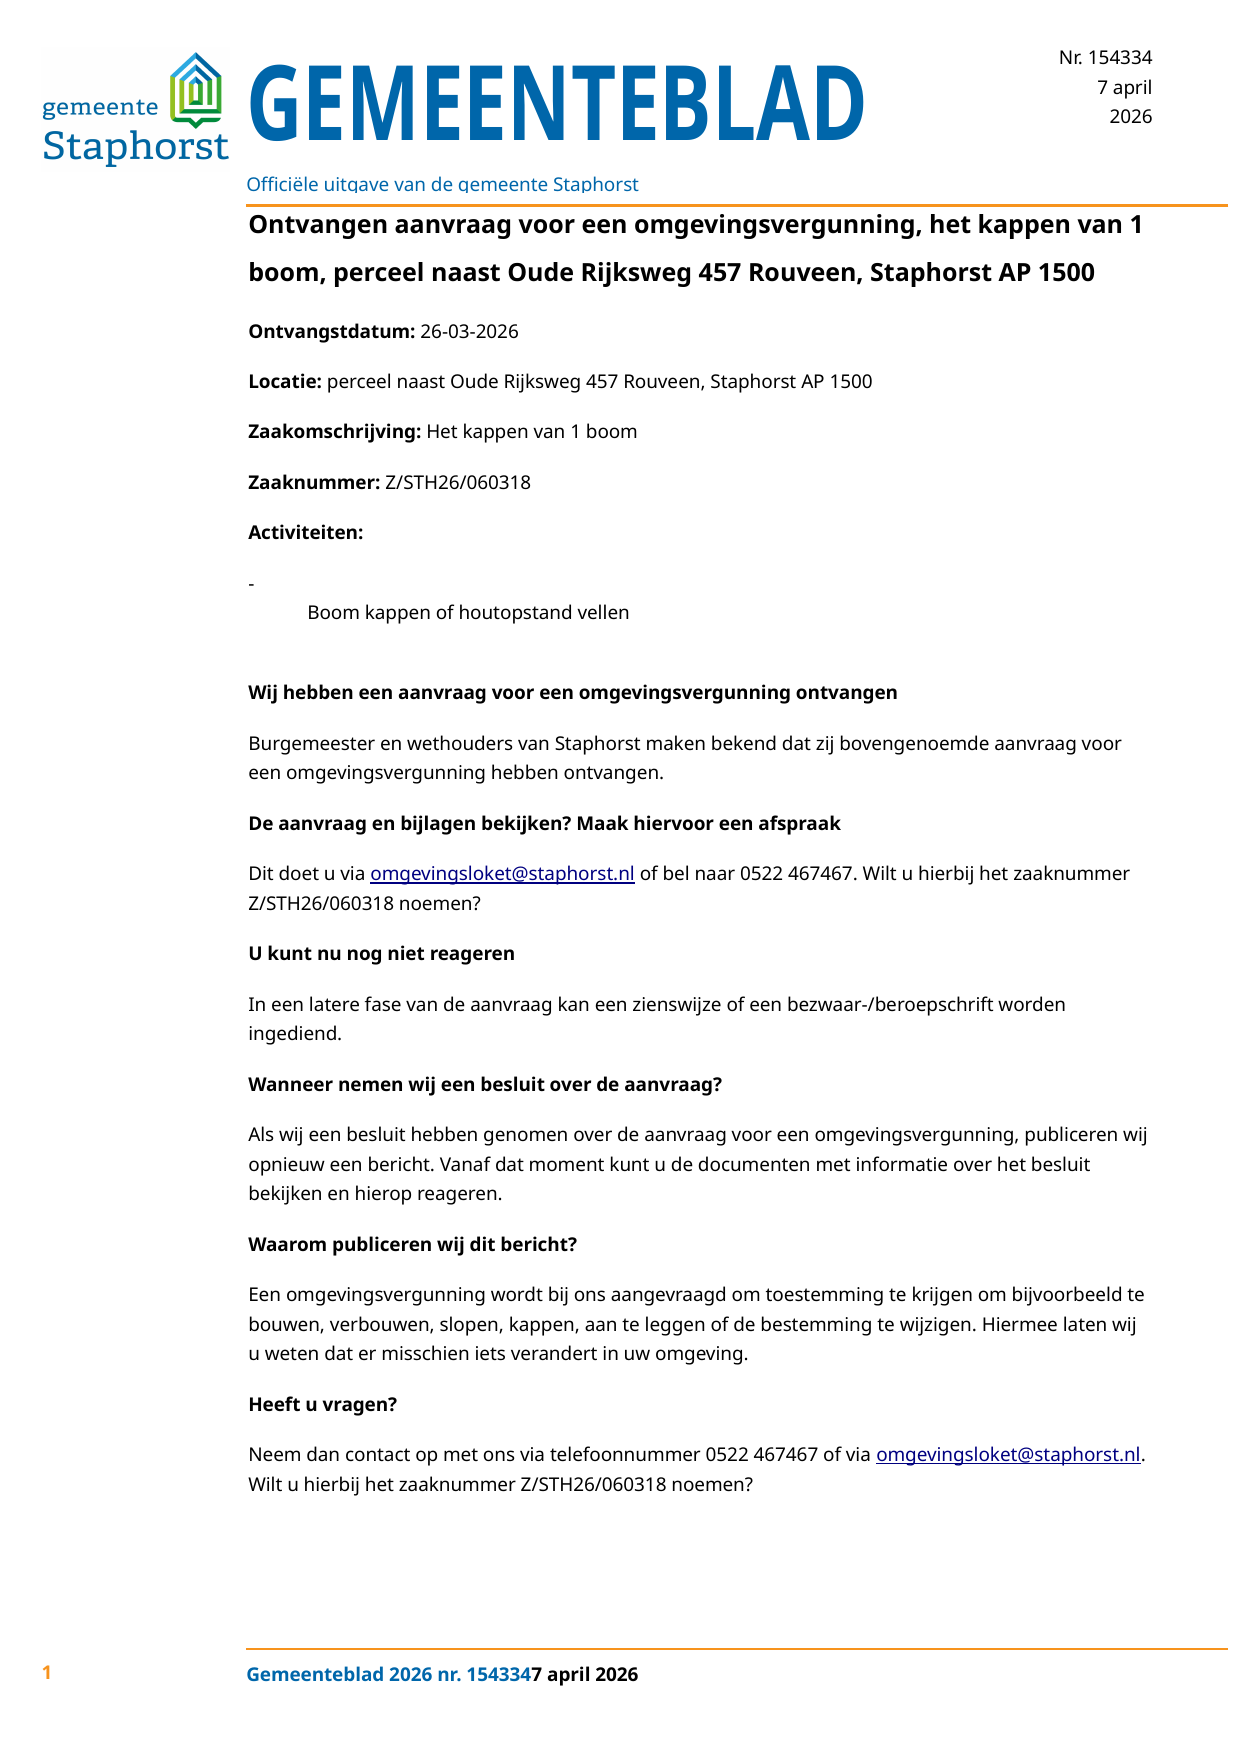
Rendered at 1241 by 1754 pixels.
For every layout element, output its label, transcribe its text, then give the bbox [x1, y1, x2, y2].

text Neem dan contact op met ons via telefoonnummer 0522 467467 of via omgevingsloket@staphorst.nl. Wilt u hierbij het zaaknummer Z/STH26/060318 noemen? [248, 1441, 1152, 1497]
text Zaakomschrijving: Het kappen van 1 boom [248, 419, 1152, 444]
text U kunt nu nog niet reageren [248, 940, 1152, 966]
text Burgemeester en wethouders van Staphorst maken bekend dat zij bovengenoemde aanvraag voor een omgevingsvergunning hebben ontvangen. [248, 730, 1152, 785]
text De aanvraag en bijlagen bekijken? Maak hiervoor een afspraak [248, 810, 1152, 836]
text Een omgevingsvergunning wordt bij ons aangevraagd om toestemming te krijgen om bijvoorbeeld te bouwen, verbouwen, slopen, kappen, aan te leggen of de bestemming te wijzigen. Hiermee laten wij u weten dat er misschien iets verandert in uw omgeving. [248, 1281, 1152, 1366]
text Activiteiten: [248, 519, 1152, 545]
text Ontvangen aanvraag voor een omgevingsvergunning, het kappen van 1 boom, perceel naast Oude Rijksweg 457 Rouveen, Staphorst AP 1500 [248, 207, 1152, 288]
picture [41, 47, 231, 172]
text Heeft u vragen? [248, 1391, 1152, 1417]
text Als wij een besluit hebben genomen over de aanvraag voor een omgevingsvergunning, publiceren wij opnieuw een bericht. Vanaf dat moment kunt u de documenten met informatie over het besluit bekijken en hierop reageren. [248, 1121, 1152, 1206]
text Zaaknummer: Z/STH26/060318 [248, 469, 1152, 495]
text Locatie: perceel naast Oude Rijksweg 457 Rouveen, Staphorst AP 1500 [248, 368, 1152, 394]
text Wanneer nemen wij een besluit over de aanvraag? [248, 1071, 1152, 1097]
text Wij hebben een aanvraag voor een omgevingsvergunning ontvangen [248, 679, 1152, 705]
text Ontvangstdatum: 26-03-2026 [248, 318, 1152, 344]
text Dit doet u via omgevingsloket@staphorst.nl of bel naar 0522 467467. Wilt u hierbij het zaaknummer Z/STH26/060318 noemen? [248, 860, 1152, 916]
text Waarom publiceren wij dit bericht? [248, 1231, 1152, 1257]
list Boom kappen of houtopstand vellen [248, 599, 1152, 625]
text In een latere fase van de aanvraag kan een zienswijze of een bezwaar-/beroepschrift worden ingediend. [248, 991, 1152, 1046]
